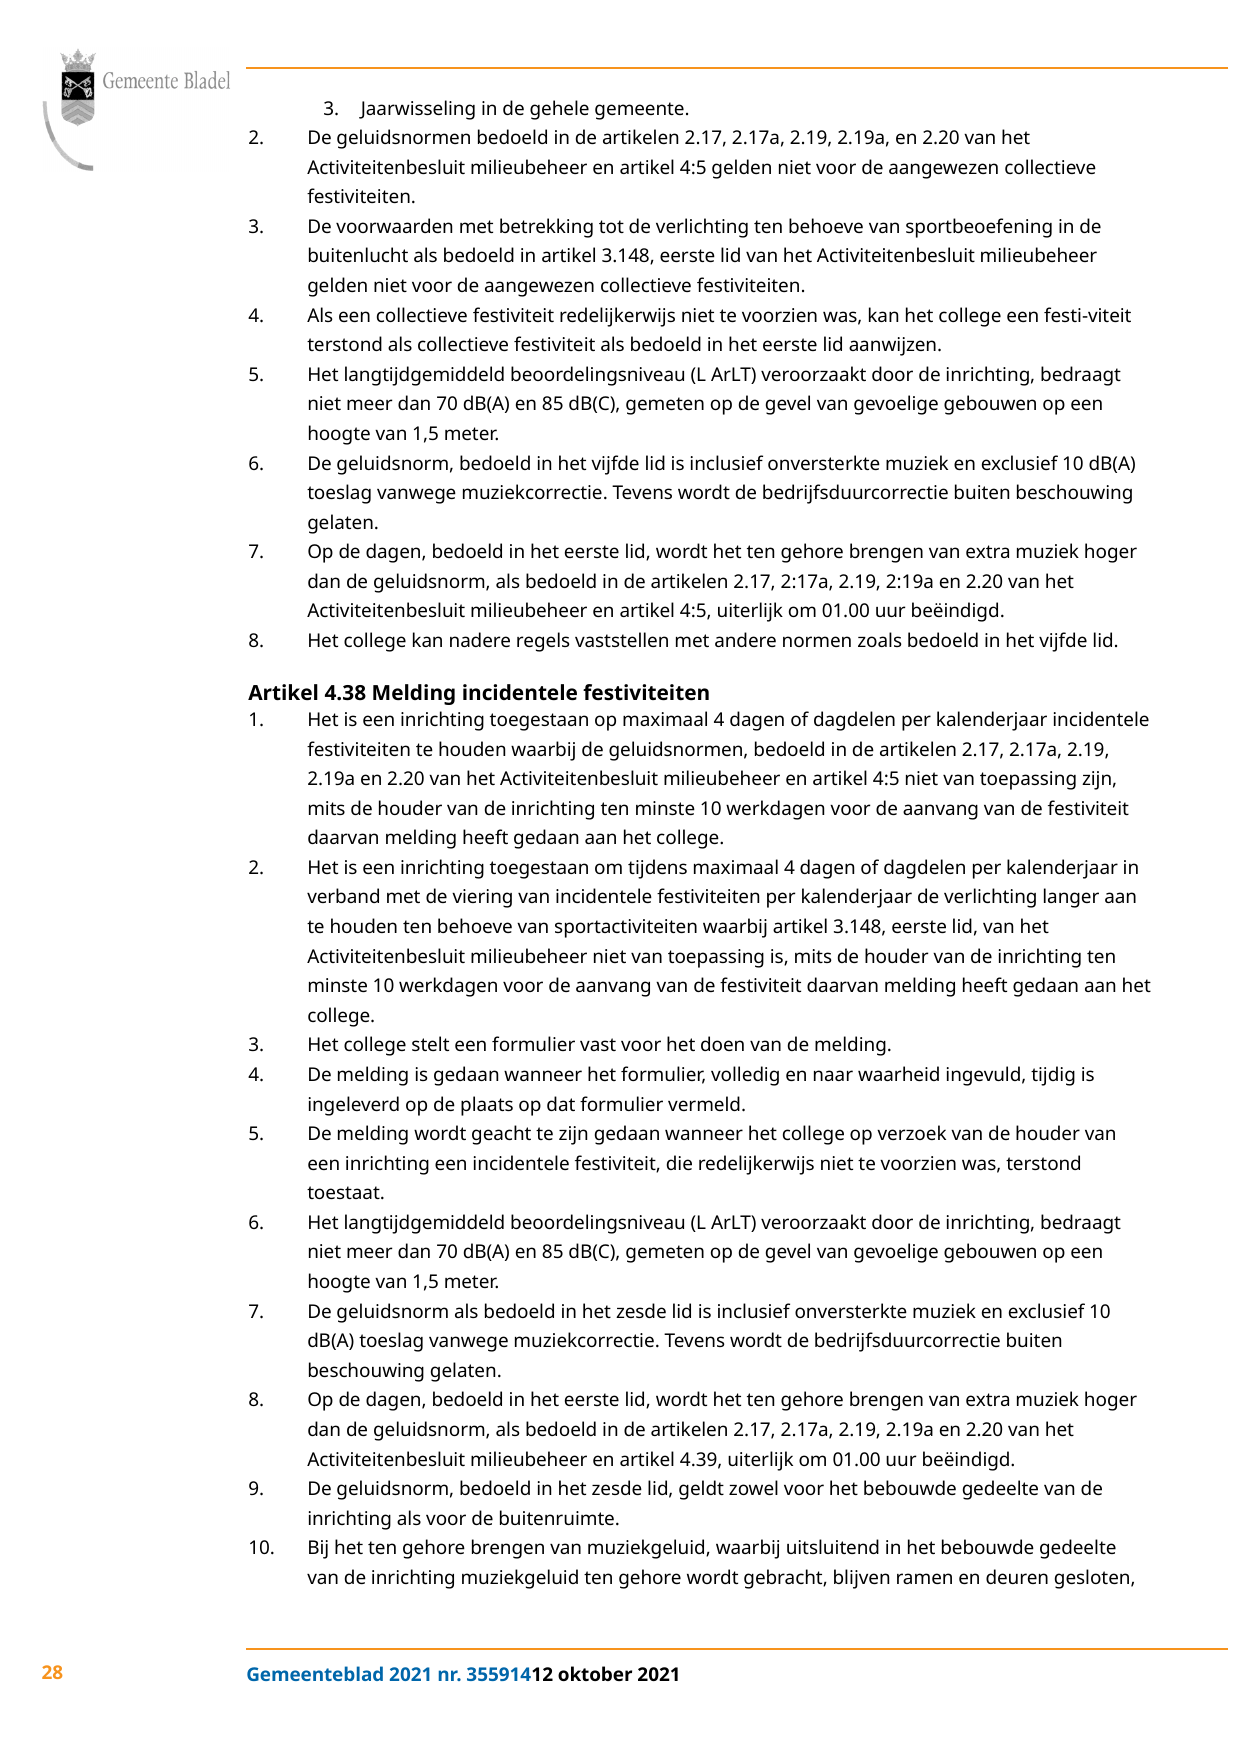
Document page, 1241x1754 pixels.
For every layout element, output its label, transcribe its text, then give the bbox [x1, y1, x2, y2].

picture [41, 47, 231, 172]
text Artikel 4.38 Melding incidentele festiviteiten [248, 678, 1152, 706]
list De geluidsnorm, bedoeld in het zesde lid, geldt zowel voor het bebouwde gedeelte van de inrichting als voor de buitenruimte. [248, 1475, 1152, 1531]
list Op de dagen, bedoeld in het eerste lid, wordt het ten gehore brengen van extra muziek hoger dan de geluidsnorm, als bedoeld in de artikelen 2.17, 2:17a, 2.19, 2:19a en 2.20 van het Activiteitenbesluit milieubeheer en artikel 4:5, uiterlijk om 01.00 uur beëindigd. [248, 538, 1152, 623]
list De melding wordt geacht te zijn gedaan wanneer het college op verzoek van de houder van een inrichting een incidentele festiviteit, die redelijkerwijs niet te voorzien was, terstond toestaat. [248, 1120, 1152, 1205]
list Jaarwisseling in de gehele gemeente. [323, 95, 1152, 121]
list Op de dagen, bedoeld in het eerste lid, wordt het ten gehore brengen van extra muziek hoger dan de geluidsnorm, als bedoeld in de artikelen 2.17, 2.17a, 2.19, 2.19a en 2.20 van het Activiteitenbesluit milieubeheer en artikel 4.39, uiterlijk om 01.00 uur beëindigd. [248, 1387, 1152, 1471]
list De voorwaarden met betrekking tot de verlichting ten behoeve van sportbeoefening in de buitenlucht als bedoeld in artikel 3.148, eerste lid van het Activiteitenbesluit milieubeheer gelden niet voor de aangewezen collectieve festiviteiten. [248, 213, 1152, 298]
list De geluidsnorm, bedoeld in het vijfde lid is inclusief onversterkte muziek en exclusief 10 dB(A) toeslag vanwege muziekcorrectie. Tevens wordt de bedrijfsduurcorrectie buiten beschouwing gelaten. [248, 450, 1152, 535]
list De melding is gedaan wanneer het formulier, volledig en naar waarheid ingevuld, tijdig is ingeleverd op de plaats op dat formulier vermeld. [248, 1061, 1152, 1116]
list Het langtijdgemiddeld beoordelingsniveau (L ArLT) veroorzaakt door de inrichting, bedraagt niet meer dan 70 dB(A) en 85 dB(C), gemeten op de gevel van gevoelige gebouwen op een hoogte van 1,5 meter. [248, 1209, 1152, 1294]
list Als een collectieve festiviteit redelijkerwijs niet te voorzien was, kan het college een festi-viteit terstond als collectieve festiviteit als bedoeld in het eerste lid aanwijzen. [248, 302, 1152, 357]
list Het college kan nadere regels vaststellen met andere normen zoals bedoeld in het vijfde lid. [248, 627, 1152, 653]
list De geluidsnormen bedoeld in de artikelen 2.17, 2.17a, 2.19, 2.19a, en 2.20 van het Activiteitenbesluit milieubeheer en artikel 4:5 gelden niet voor de aangewezen collectieve festiviteiten. [248, 124, 1152, 209]
list Het is een inrichting toegestaan op maximaal 4 dagen of dagdelen per kalenderjaar incidentele festiviteiten te houden waarbij de geluidsnormen, bedoeld in de artikelen 2.17, 2.17a, 2.19, 2.19a en 2.20 van het Activiteitenbesluit milieubeheer en artikel 4:5 niet van toepassing zijn, mits de houder van de inrichting ten minste 10 werkdagen voor de aanvang van de festiviteit daarvan melding heeft gedaan aan het college. [248, 706, 1152, 850]
list Bij het ten gehore brengen van muziekgeluid, waarbij uitsluitend in het bebouwde gedeelte van de inrichting muziekgeluid ten gehore wordt gebracht, blijven ramen en deuren gesloten, [248, 1534, 1152, 1590]
list Het college stelt een formulier vast voor het doen van de melding. [248, 1032, 1152, 1057]
list Het langtijdgemiddeld beoordelingsniveau (L ArLT) veroorzaakt door de inrichting, bedraagt niet meer dan 70 dB(A) en 85 dB(C), gemeten op de gevel van gevoelige gebouwen op een hoogte van 1,5 meter. [248, 361, 1152, 446]
list Het is een inrichting toegestaan om tijdens maximaal 4 dagen of dagdelen per kalenderjaar in verband met de viering van incidentele festiviteiten per kalenderjaar de verlichting langer aan te houden ten behoeve van sportactiviteiten waarbij artikel 3.148, eerste lid, van het Activiteitenbesluit milieubeheer niet van toepassing is, mits de houder van de inrichting ten minste 10 werkdagen voor de aanvang van de festiviteit daarvan melding heeft gedaan aan het college. [248, 854, 1152, 1028]
list De geluidsnorm als bedoeld in het zesde lid is inclusief onversterkte muziek en exclusief 10 dB(A) toeslag vanwege muziekcorrectie. Tevens wordt de bedrijfsduurcorrectie buiten beschouwing gelaten. [248, 1298, 1152, 1383]
